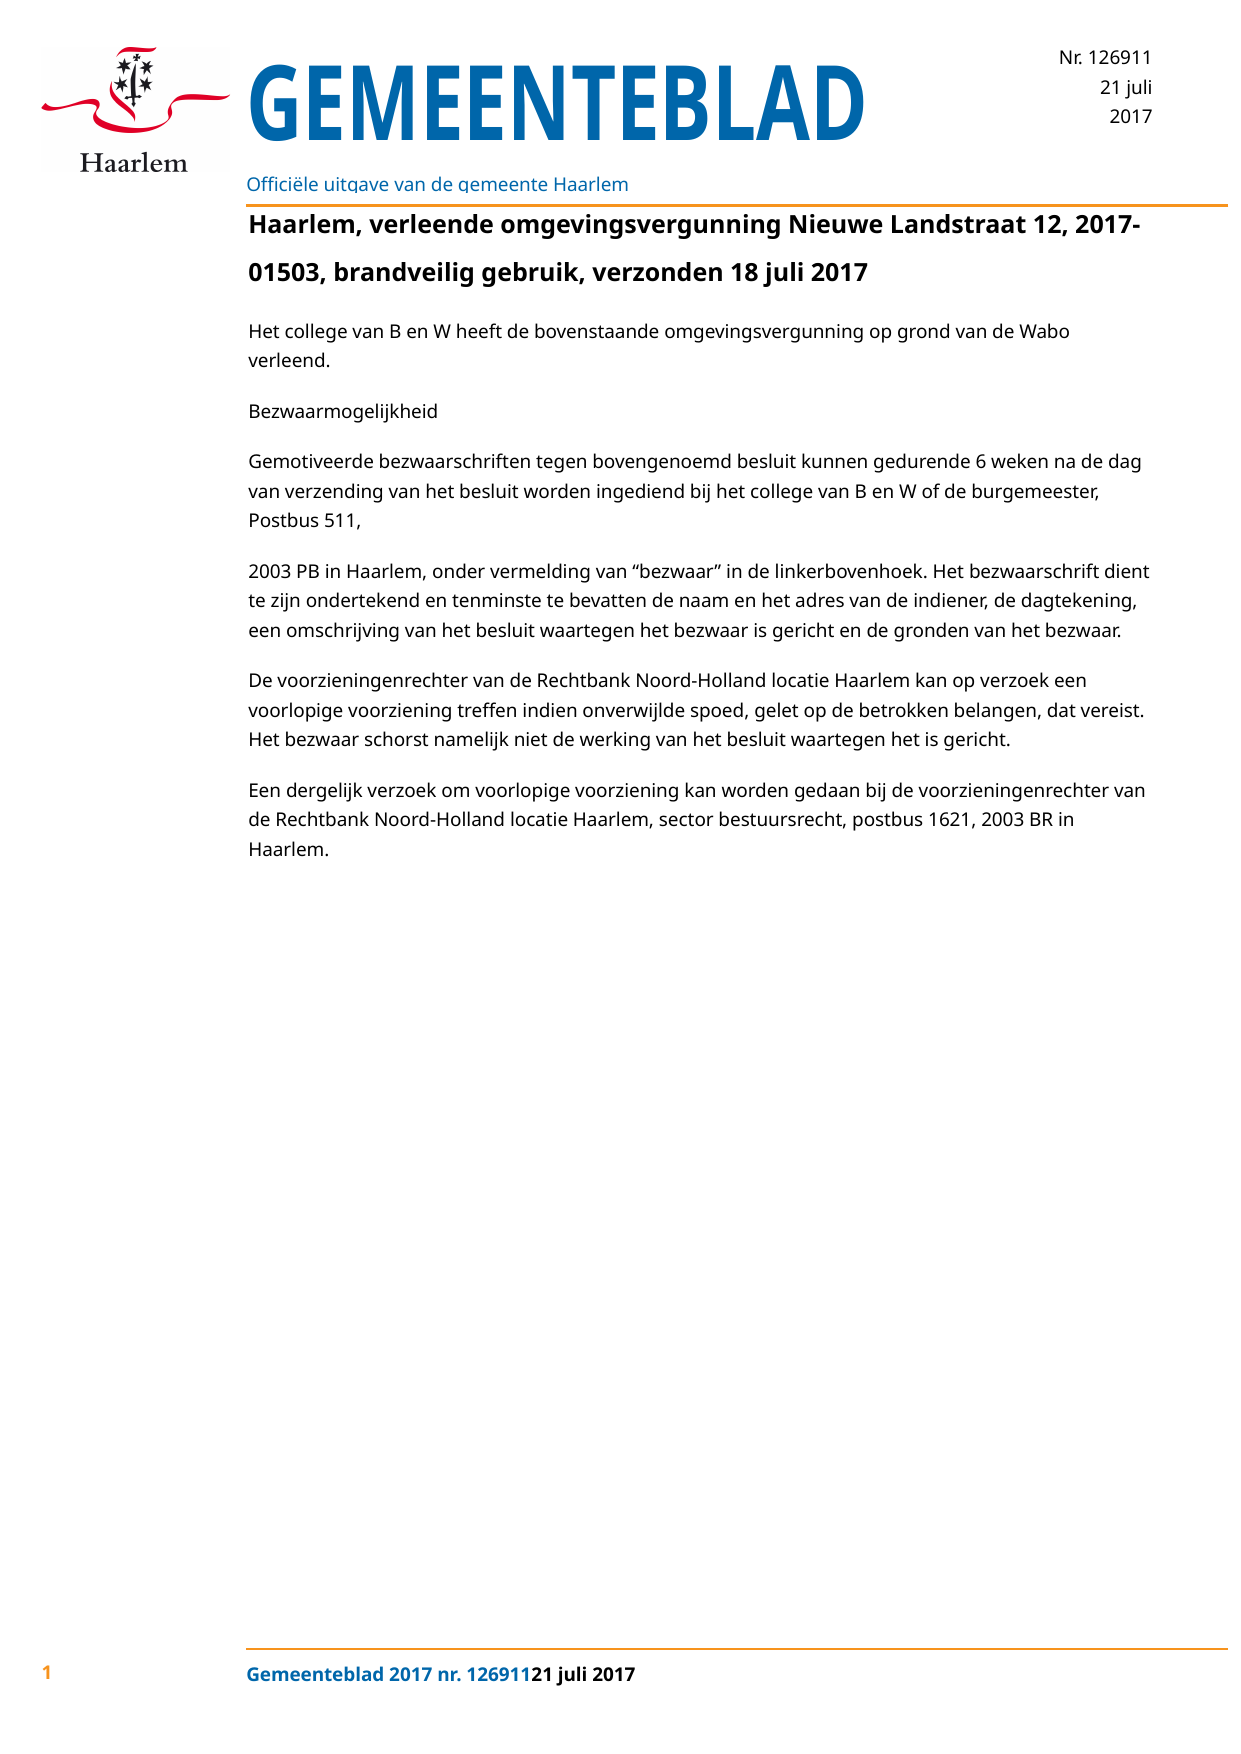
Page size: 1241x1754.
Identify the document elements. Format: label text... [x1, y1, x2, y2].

text Een dergelijk verzoek om voorlopige voorziening kan worden gedaan bij de voorzieningenrechter van de Rechtbank Noord-Holland locatie Haarlem, sector bestuursrecht, postbus 1621, 2003 BR in Haarlem. [248, 777, 1152, 862]
text Het college van B en W heeft de bovenstaande omgevingsvergunning op grond van de Wabo verleend. [248, 318, 1152, 373]
text Bezwaarmogelijkheid [248, 398, 1152, 424]
text Gemotiveerde bezwaarschriften tegen bovengenoemd besluit kunnen gedurende 6 weken na de dag van verzending van het besluit worden ingediend bij het college van B en W of de burgemeester, Postbus 511, [248, 448, 1152, 533]
text De voorzieningenrechter van de Rechtbank Noord-Holland locatie Haarlem kan op verzoek een voorlopige voorziening treffen indien onverwijlde spoed, gelet op de betrokken belangen, dat vereist. Het bezwaar schorst namelijk niet de werking van het besluit waartegen het is gericht. [248, 667, 1152, 752]
picture [41, 47, 231, 172]
text 2003 PB in Haarlem, onder vermelding van “bezwaar” in de linkerbovenhoek. Het bezwaarschrift dient te zijn ondertekend en tenminste te bevatten de naam en het adres van de indiener, de dagtekening, een omschrijving van het besluit waartegen het bezwaar is gericht en de gronden van het bezwaar. [248, 558, 1152, 643]
text Haarlem, verleende omgevingsvergunning Nieuwe Landstraat 12, 2017-01503, brandveilig gebruik, verzonden 18 juli 2017 [248, 207, 1152, 288]
